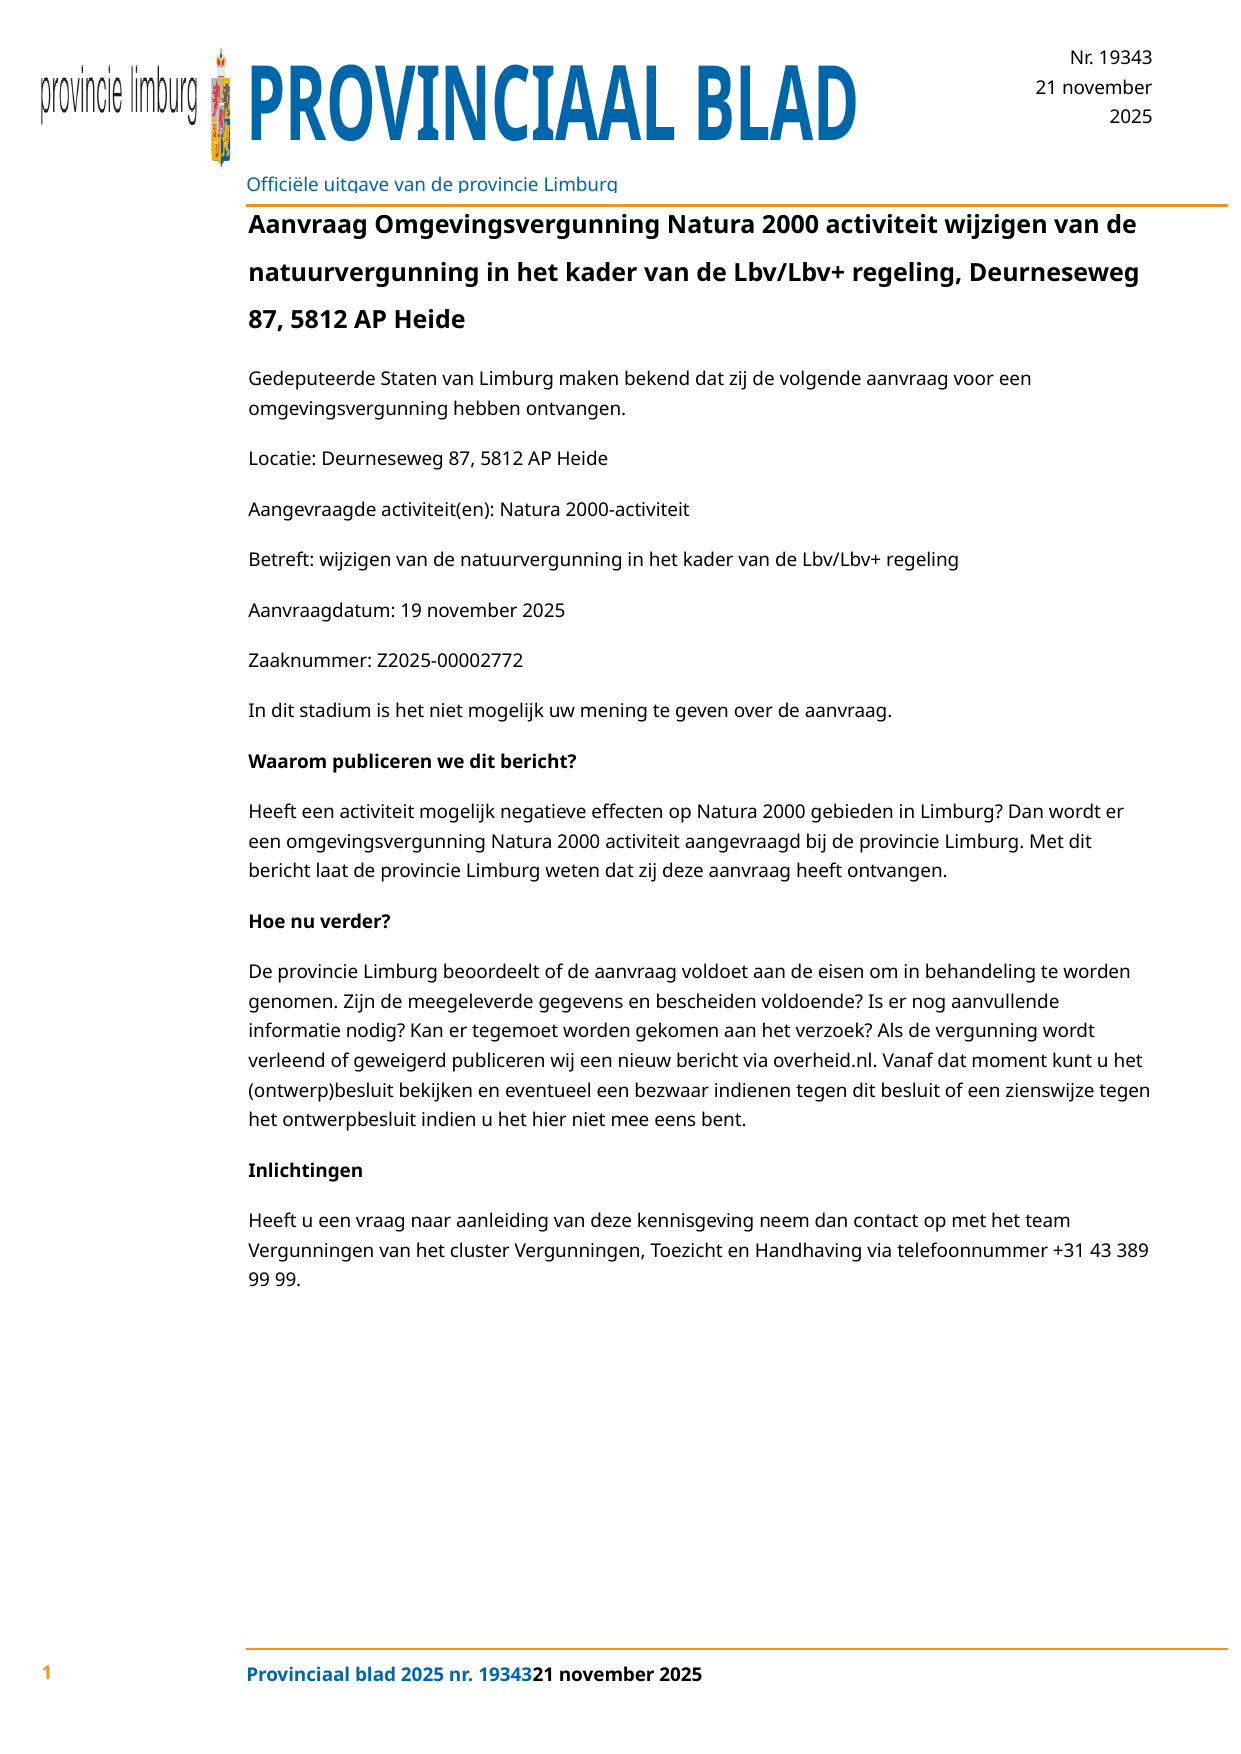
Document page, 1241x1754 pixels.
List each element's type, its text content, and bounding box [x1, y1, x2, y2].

text Locatie: Deurneseweg 87, 5812 AP Heide [248, 446, 1152, 471]
text In dit stadium is het niet mogelijk uw mening te geven over de aanvraag. [248, 698, 1152, 723]
text Heeft u een vraag naar aanleiding van deze kennisgeving neem dan contact op met het team Vergunningen van het cluster Vergunningen, Toezicht en Handhaving via telefoonnummer +31 43 389 99 99. [248, 1207, 1152, 1292]
text Zaaknummer: Z2025-00002772 [248, 647, 1152, 673]
text Waarom publiceren we dit bericht? [248, 748, 1152, 774]
text Aanvraagdatum: 19 november 2025 [248, 597, 1152, 622]
text Inlichtingen [248, 1157, 1152, 1182]
text Hoe nu verder? [248, 908, 1152, 934]
text Gedeputeerde Staten van Limburg maken bekend dat zij de volgende aanvraag voor een omgevingsvergunning hebben ontvangen. [248, 366, 1152, 421]
picture [41, 47, 231, 172]
text Betreft: wijzigen van de natuurvergunning in het kader van de Lbv/Lbv+ regeling [248, 546, 1152, 572]
text Aangevraagde activiteit(en): Natura 2000-activiteit [248, 496, 1152, 522]
text Heeft een activiteit mogelijk negatieve effecten op Natura 2000 gebieden in Limburg? Dan wordt er een omgevingsvergunning Natura 2000 activiteit aangevraagd bij de provincie Limburg. Met dit bericht laat de provincie Limburg weten dat zij deze aanvraag heeft ontvangen. [248, 798, 1152, 883]
text De provincie Limburg beoordeelt of de aanvraag voldoet aan de eisen om in behandeling te worden genomen. Zijn de meegeleverde gegevens en bescheiden voldoende? Is er nog aanvullende informatie nodig? Kan er tegemoet worden gekomen aan het verzoek? Als de vergunning wordt verleend of geweigerd publiceren wij een nieuw bericht via overheid.nl. Vanaf dat moment kunt u het (ontwerp)besluit bekijken en eventueel een bezwaar indienen tegen dit besluit of een zienswijze tegen het ontwerpbesluit indien u het hier niet mee eens bent. [248, 958, 1152, 1132]
text Aanvraag Omgevingsvergunning Natura 2000 activiteit wijzigen van de natuurvergunning in het kader van de Lbv/Lbv+ regeling, Deurneseweg 87, 5812 AP Heide [248, 207, 1152, 336]
